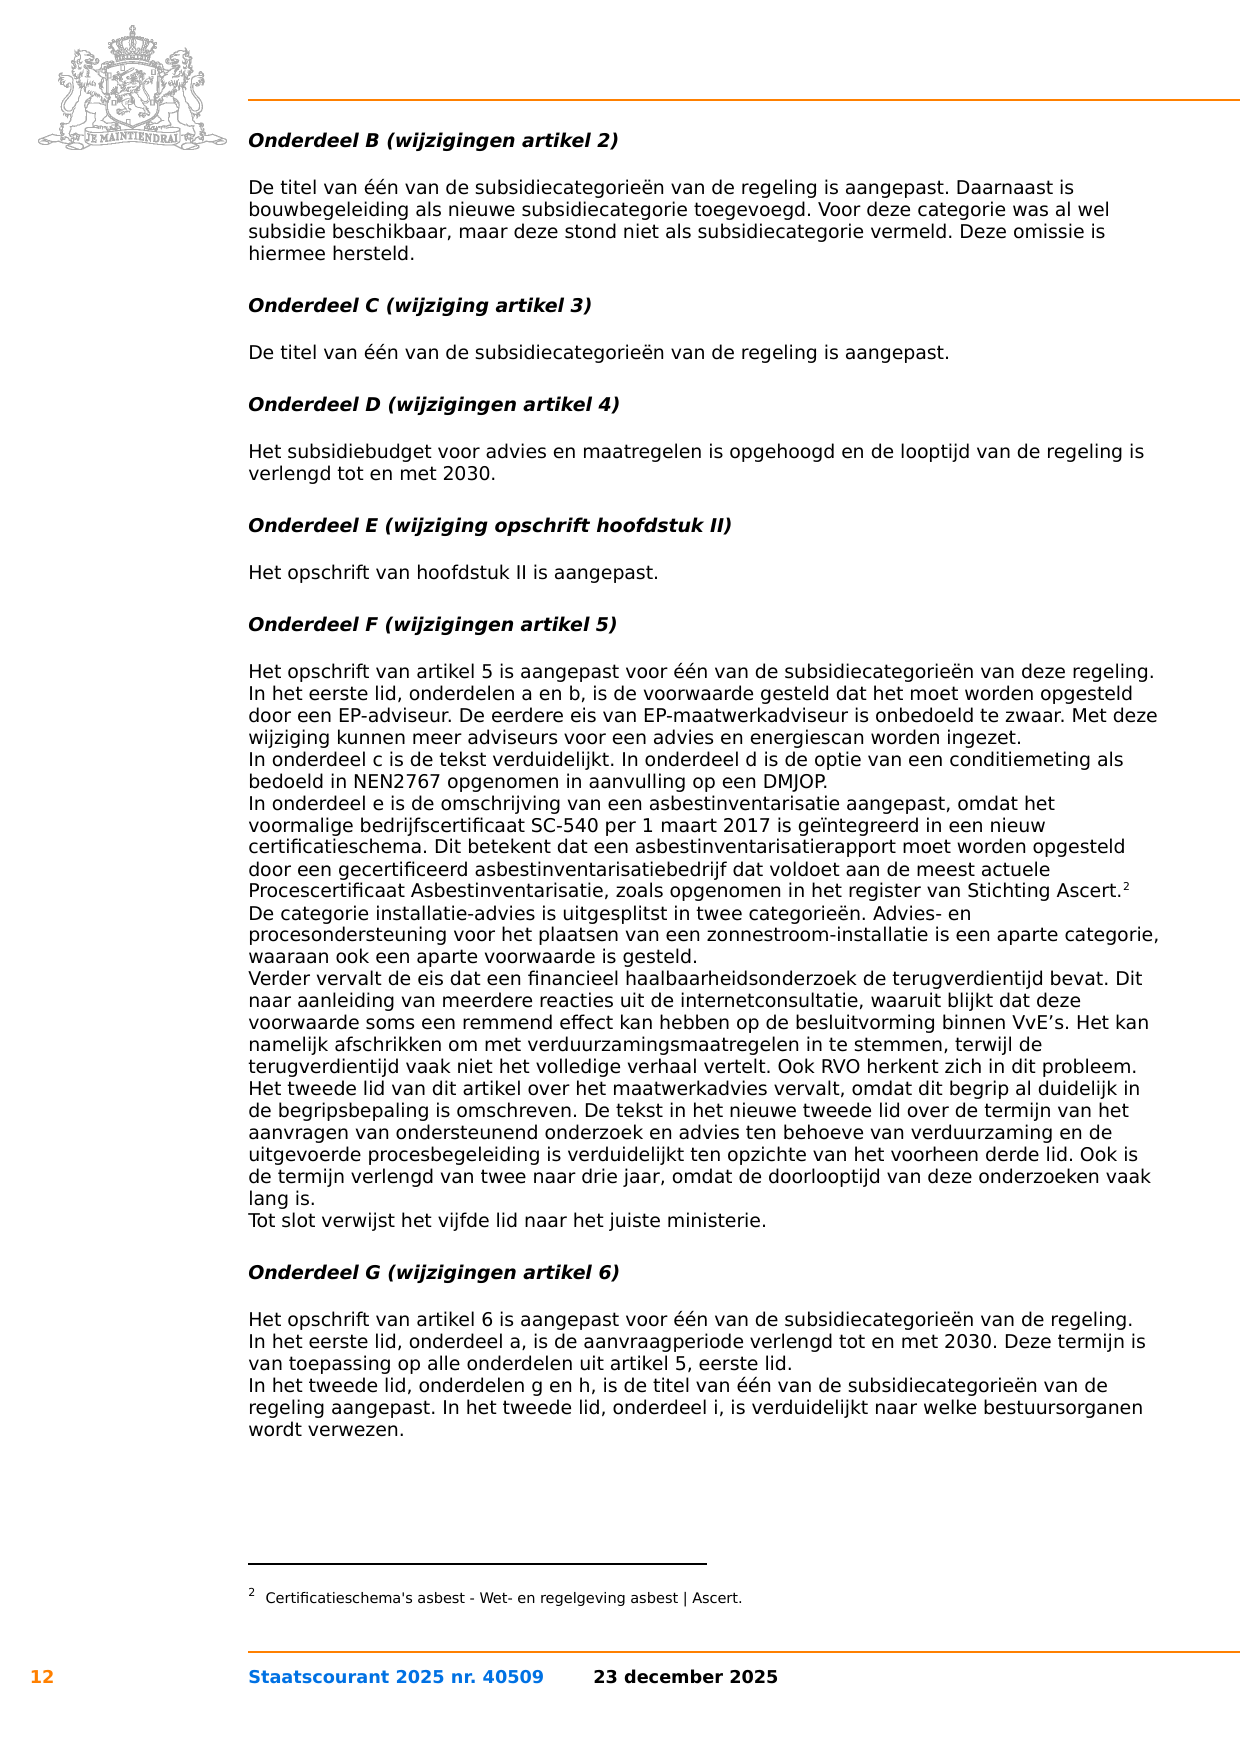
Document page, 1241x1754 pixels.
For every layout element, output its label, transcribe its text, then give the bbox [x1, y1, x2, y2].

picture [38, 25, 227, 150]
subtitle Onderdeel E (wijziging opschrift hoofdstuk II) [248, 515, 1163, 537]
text Het opschrift van artikel 6 is aangepast voor één van de subsidiecategorieën van de regeling. [248, 1309, 1163, 1331]
subtitle Onderdeel G (wijzigingen artikel 6) [248, 1262, 1163, 1284]
text Certificatieschema's asbest - Wet- en regelgeving asbest | Ascert. [248, 1586, 1163, 1608]
text Het opschrift van artikel 5 is aangepast voor één van de subsidiecategorieën van deze regeling. [248, 661, 1163, 683]
text Het opschrift van hoofdstuk II is aangepast. [248, 562, 1163, 584]
subtitle Onderdeel B (wijzigingen artikel 2) [248, 130, 1163, 152]
subtitle Onderdeel D (wijzigingen artikel 4) [248, 394, 1163, 416]
text De categorie installatie-advies is uitgesplitst in twee categorieën. Advies- en procesondersteuning voor het plaatsen van een zonnestroom-installatie is een aparte categorie, waaraan ook een aparte voorwaarde is gesteld. [248, 902, 1163, 968]
subtitle Onderdeel C (wijziging artikel 3) [248, 295, 1163, 317]
text Het tweede lid van dit artikel over het maatwerkadvies vervalt, omdat dit begrip al duidelijk in de begripsbepaling is omschreven. De tekst in het nieuwe tweede lid over de termijn van het aanvragen van ondersteunend onderzoek en advies ten behoeve van verduurzaming en de uitgevoerde procesbegeleiding is verduidelijkt ten opzichte van het voorheen derde lid. Ook is de termijn verlengd van twee naar drie jaar, omdat de doorlooptijd van deze onderzoeken vaak lang is. [248, 1078, 1163, 1210]
text In het eerste lid, onderdelen a en b, is de voorwaarde gesteld dat het moet worden opgesteld door een EP-adviseur. De eerdere eis van EP-maatwerkadviseur is onbedoeld te zwaar. Met deze wijziging kunnen meer adviseurs voor een advies en energiescan worden ingezet. [248, 683, 1163, 748]
text De titel van één van de subsidiecategorieën van de regeling is aangepast. Daarnaast is bouwbegeleiding als nieuwe subsidiecategorie toegevoegd. Voor deze categorie was al wel subsidie beschikbaar, maar deze stond niet als subsidiecategorie vermeld. Deze omissie is hiermee hersteld. [248, 177, 1163, 265]
text Het subsidiebudget voor advies en maatregelen is opgehoogd en de looptijd van de regeling is verlengd tot en met 2030. [248, 441, 1163, 485]
text De titel van één van de subsidiecategorieën van de regeling is aangepast. [248, 342, 1163, 364]
text In het tweede lid, onderdelen g en h, is de titel van één van de subsidiecategorieën van de regeling aangepast. In het tweede lid, onderdeel i, is verduidelijkt naar welke bestuursorganen wordt verwezen. [248, 1375, 1163, 1441]
text In het eerste lid, onderdeel a, is de aanvraagperiode verlengd tot en met 2030. Deze termijn is van toepassing op alle onderdelen uit artikel 5, eerste lid. [248, 1331, 1163, 1375]
text Verder vervalt de eis dat een financieel haalbaarheidsonderzoek de terugverdientijd bevat. Dit naar aanleiding van meerdere reacties uit de internetconsultatie, waaruit blijkt dat deze voorwaarde soms een remmend effect kan hebben op de besluitvorming binnen VvE’s. Het kan namelijk afschrikken om met verduurzamingsmaatregelen in te stemmen, terwijl de terugverdientijd vaak niet het volledige verhaal vertelt. Ook RVO herkent zich in dit probleem. [248, 968, 1163, 1078]
text In onderdeel e is de omschrijving van een asbestinventarisatie aangepast, omdat het voormalige bedrijfscertificaat SC-540 per 1 maart 2017 is geïntegreerd in een nieuw certificatieschema. Dit betekent dat een asbestinventarisatierapport moet worden opgesteld door een gecertificeerd asbestinventarisatiebedrijf dat voldoet aan de meest actuele Procescertificaat Asbestinventarisatie, zoals opgenomen in het register van Stichting Ascert. [248, 792, 1163, 902]
subtitle Onderdeel F (wijzigingen artikel 5) [248, 614, 1163, 636]
text In onderdeel c is de tekst verduidelijkt. In onderdeel d is de optie van een conditiemeting als bedoeld in NEN2767 opgenomen in aanvulling op een DMJOP. [248, 748, 1163, 792]
text Tot slot verwijst het vijfde lid naar het juiste ministerie. [248, 1210, 1163, 1232]
